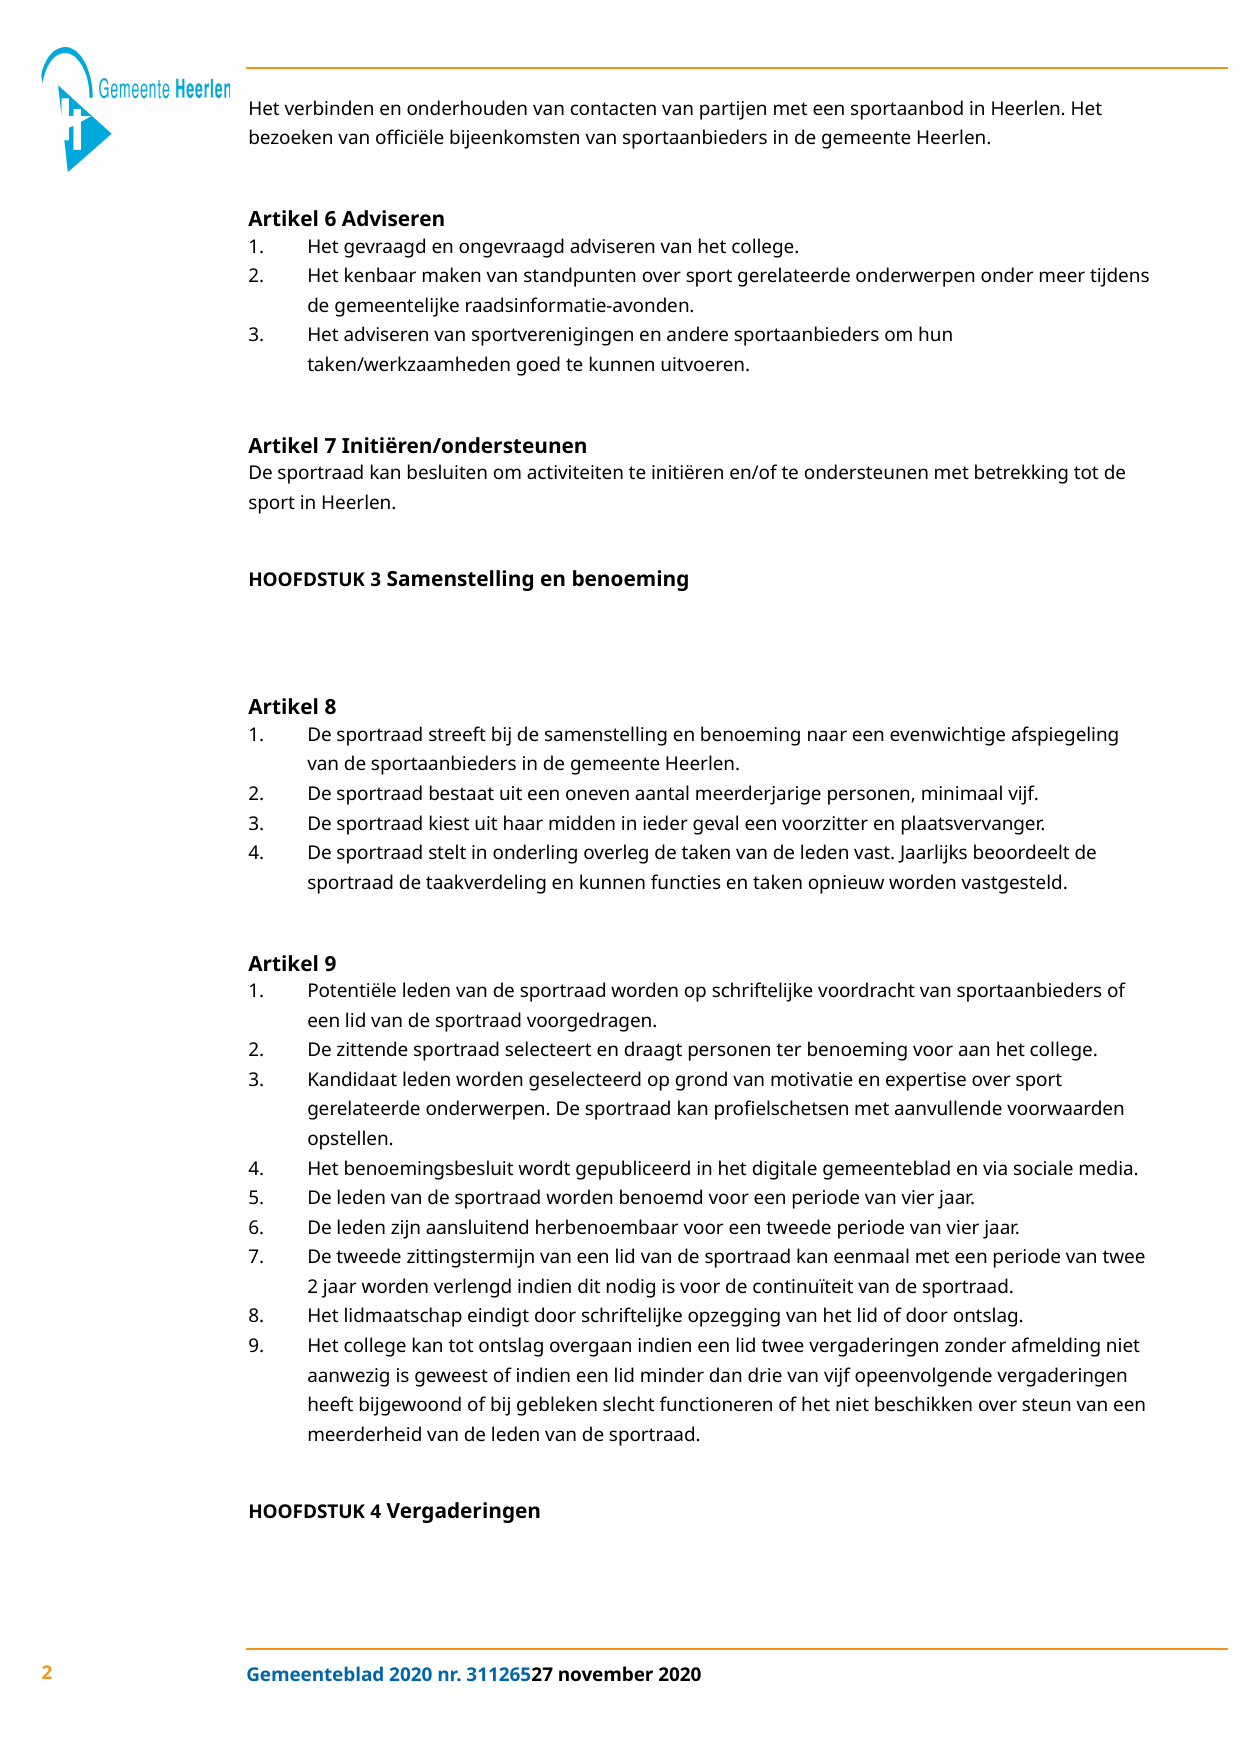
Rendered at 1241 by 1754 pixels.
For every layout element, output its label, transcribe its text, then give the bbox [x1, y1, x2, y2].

text Artikel 8 [248, 692, 1152, 721]
list Het college kan tot ontslag overgaan indien een lid twee vergaderingen zonder afmelding niet aanwezig is geweest of indien een lid minder dan drie van vijf opeenvolgende vergaderingen heeft bijgewoond of bij gebleken slecht functioneren of het niet beschikken over steun van een meerderheid van de leden van de sportraad. [248, 1332, 1152, 1447]
list Het kenbaar maken van standpunten over sport gerelateerde onderwerpen onder meer tijdens de gemeentelijke raadsinformatie-avonden. [248, 262, 1152, 318]
list Het adviseren van sportverenigingen en andere sportaanbieders om hun taken/werkzaamheden goed te kunnen uitvoeren. [248, 322, 1152, 377]
list Het lidmaatschap eindigt door schriftelijke opzegging van het lid of door ontslag. [248, 1303, 1152, 1328]
text HOOFDSTUK 3 Samenstelling en benoeming [248, 564, 1152, 593]
text De sportraad kan besluiten om activiteiten te initiëren en/of te ondersteunen met betrekking tot de sport in Heerlen. [248, 459, 1152, 515]
list Het gevraagd en ongevraagd adviseren van het college. [248, 233, 1152, 258]
list De leden van de sportraad worden benoemd voor een periode van vier jaar. [248, 1184, 1152, 1210]
list De leden zijn aansluitend herbenoembaar voor een tweede periode van vier jaar. [248, 1214, 1152, 1240]
list Potentiële leden van de sportraad worden op schriftelijke voordracht van sportaanbieders of een lid van de sportraad voorgedragen. [248, 977, 1152, 1033]
text Artikel 7 Initiëren/ondersteunen [248, 431, 1152, 459]
list De sportraad bestaat uit een oneven aantal meerderjarige personen, minimaal vijf. [248, 780, 1152, 806]
list Het benoemingsbesluit wordt gepubliceerd in het digitale gemeenteblad en via sociale media. [248, 1155, 1152, 1181]
text Artikel 9 [248, 949, 1152, 977]
picture [41, 47, 59, 70]
list De sportraad streeft bij de samenstelling en benoeming naar een evenwichtige afspiegeling van de sportaanbieders in de gemeente Heerlen. [248, 721, 1152, 776]
text Het verbinden en onderhouden van contacten van partijen met een sportaanbod in Heerlen. Het bezoeken van officiële bijeenkomsten van sportaanbieders in de gemeente Heerlen. [248, 95, 1152, 150]
list De sportraad kiest uit haar midden in ieder geval een voorzitter en plaatsvervanger. [248, 810, 1152, 835]
picture [41, 47, 231, 172]
text HOOFDSTUK 4 Vergaderingen [248, 1496, 1152, 1525]
text Artikel 6 Adviseren [248, 204, 1152, 233]
list De tweede zittingstermijn van een lid van de sportraad kan eenmaal met een periode van twee 2 jaar worden verlengd indien dit nodig is voor de continuïteit van de sportraad. [248, 1243, 1152, 1299]
list De sportraad stelt in onderling overleg de taken van de leden vast. Jaarlijks beoordeelt de sportraad de taakverdeling en kunnen functies en taken opnieuw worden vastgesteld. [248, 839, 1152, 894]
list Kandidaat leden worden geselecteerd op grond van motivatie en expertise over sport gerelateerde onderwerpen. De sportraad kan profielschetsen met aanvullende voorwaarden opstellen. [248, 1066, 1152, 1151]
list De zittende sportraad selecteert en draagt personen ter benoeming voor aan het college. [248, 1036, 1152, 1062]
